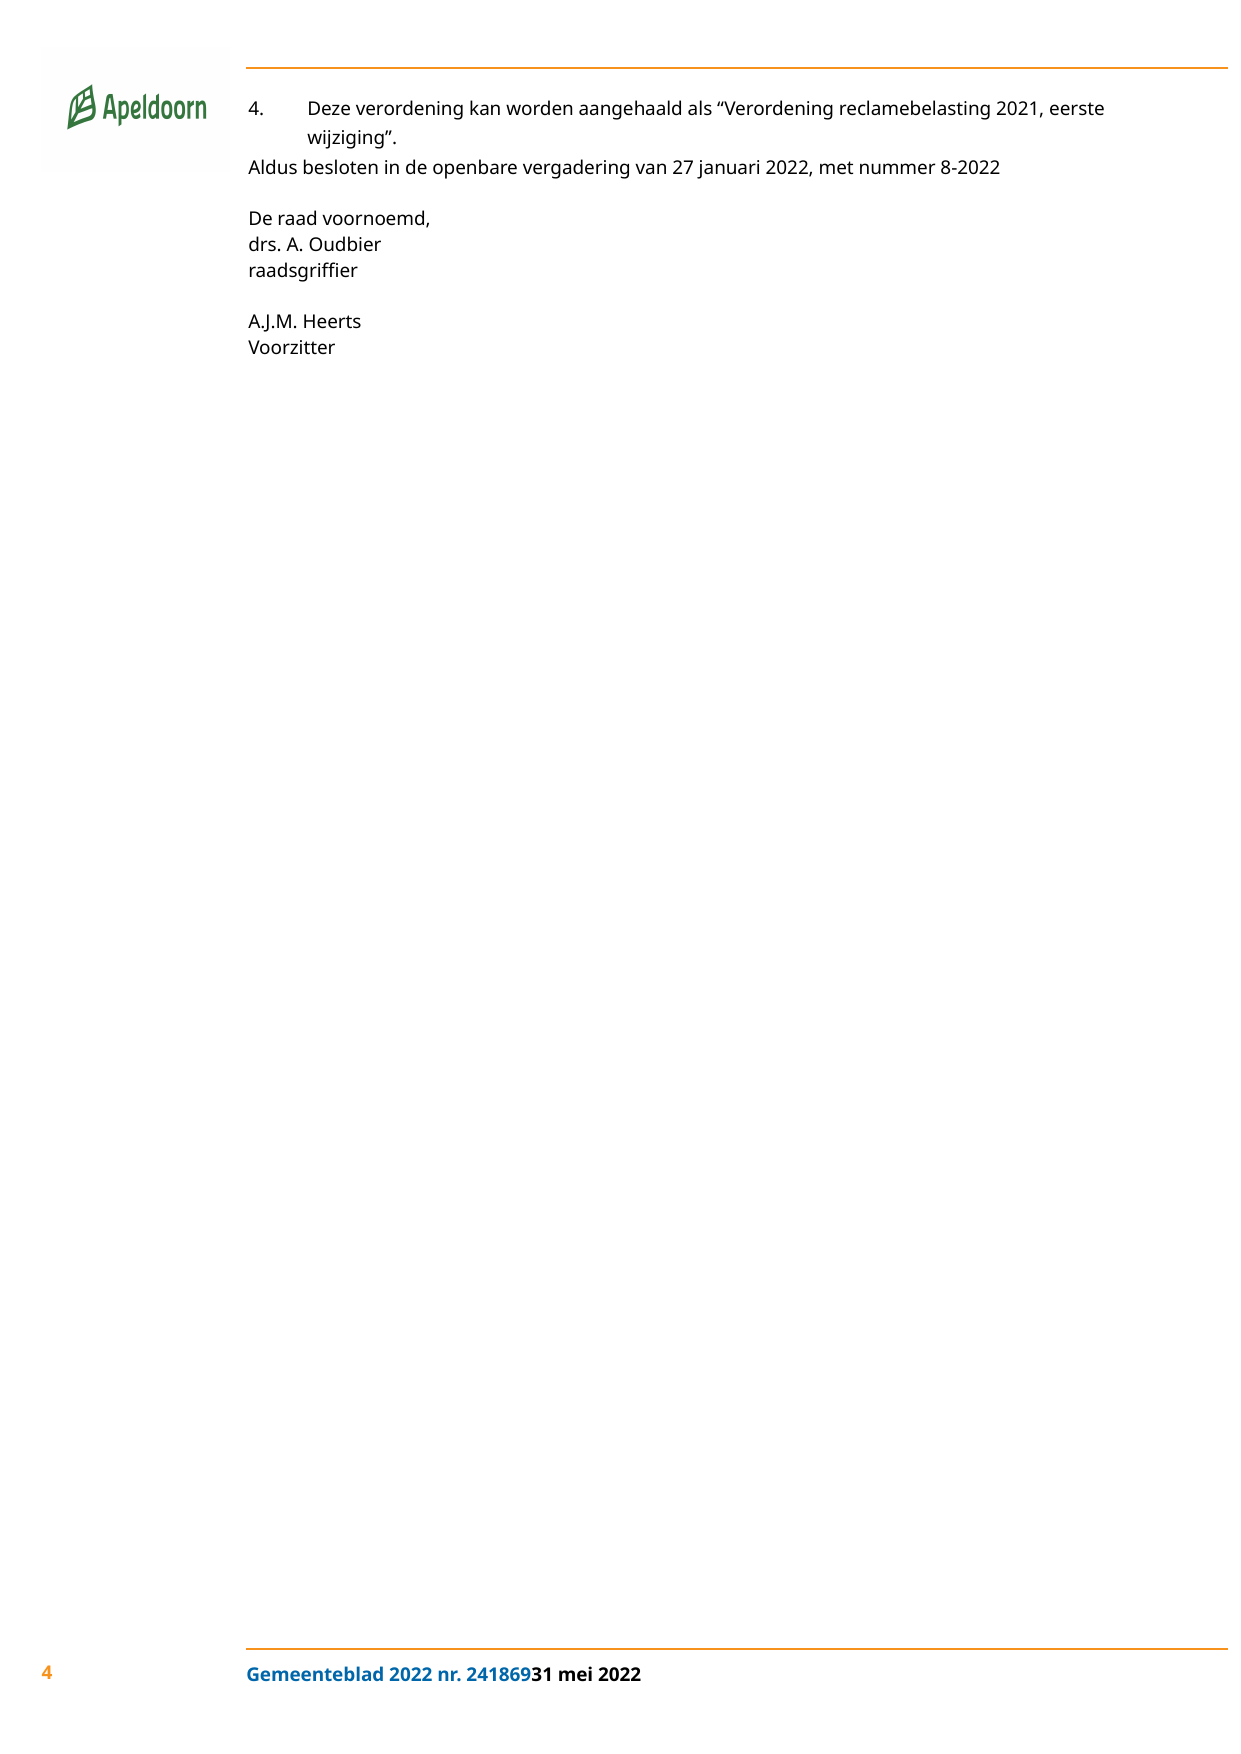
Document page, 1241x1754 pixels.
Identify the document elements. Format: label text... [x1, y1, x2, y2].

text Aldus besloten in de openbare vergadering van 27 januari 2022, met nummer 8-2022 [248, 154, 1152, 180]
picture [41, 47, 231, 172]
text Voorzitter [248, 334, 1152, 360]
text De raad voornoemd, [248, 205, 1152, 231]
text drs. A. Oudbier [248, 231, 1152, 257]
list Deze verordening kan worden aangehaald als “Verordening reclamebelasting 2021, eerste wijziging”. [248, 95, 1152, 150]
text raadsgriffier [248, 257, 1152, 283]
text A.J.M. Heerts [248, 308, 1152, 334]
